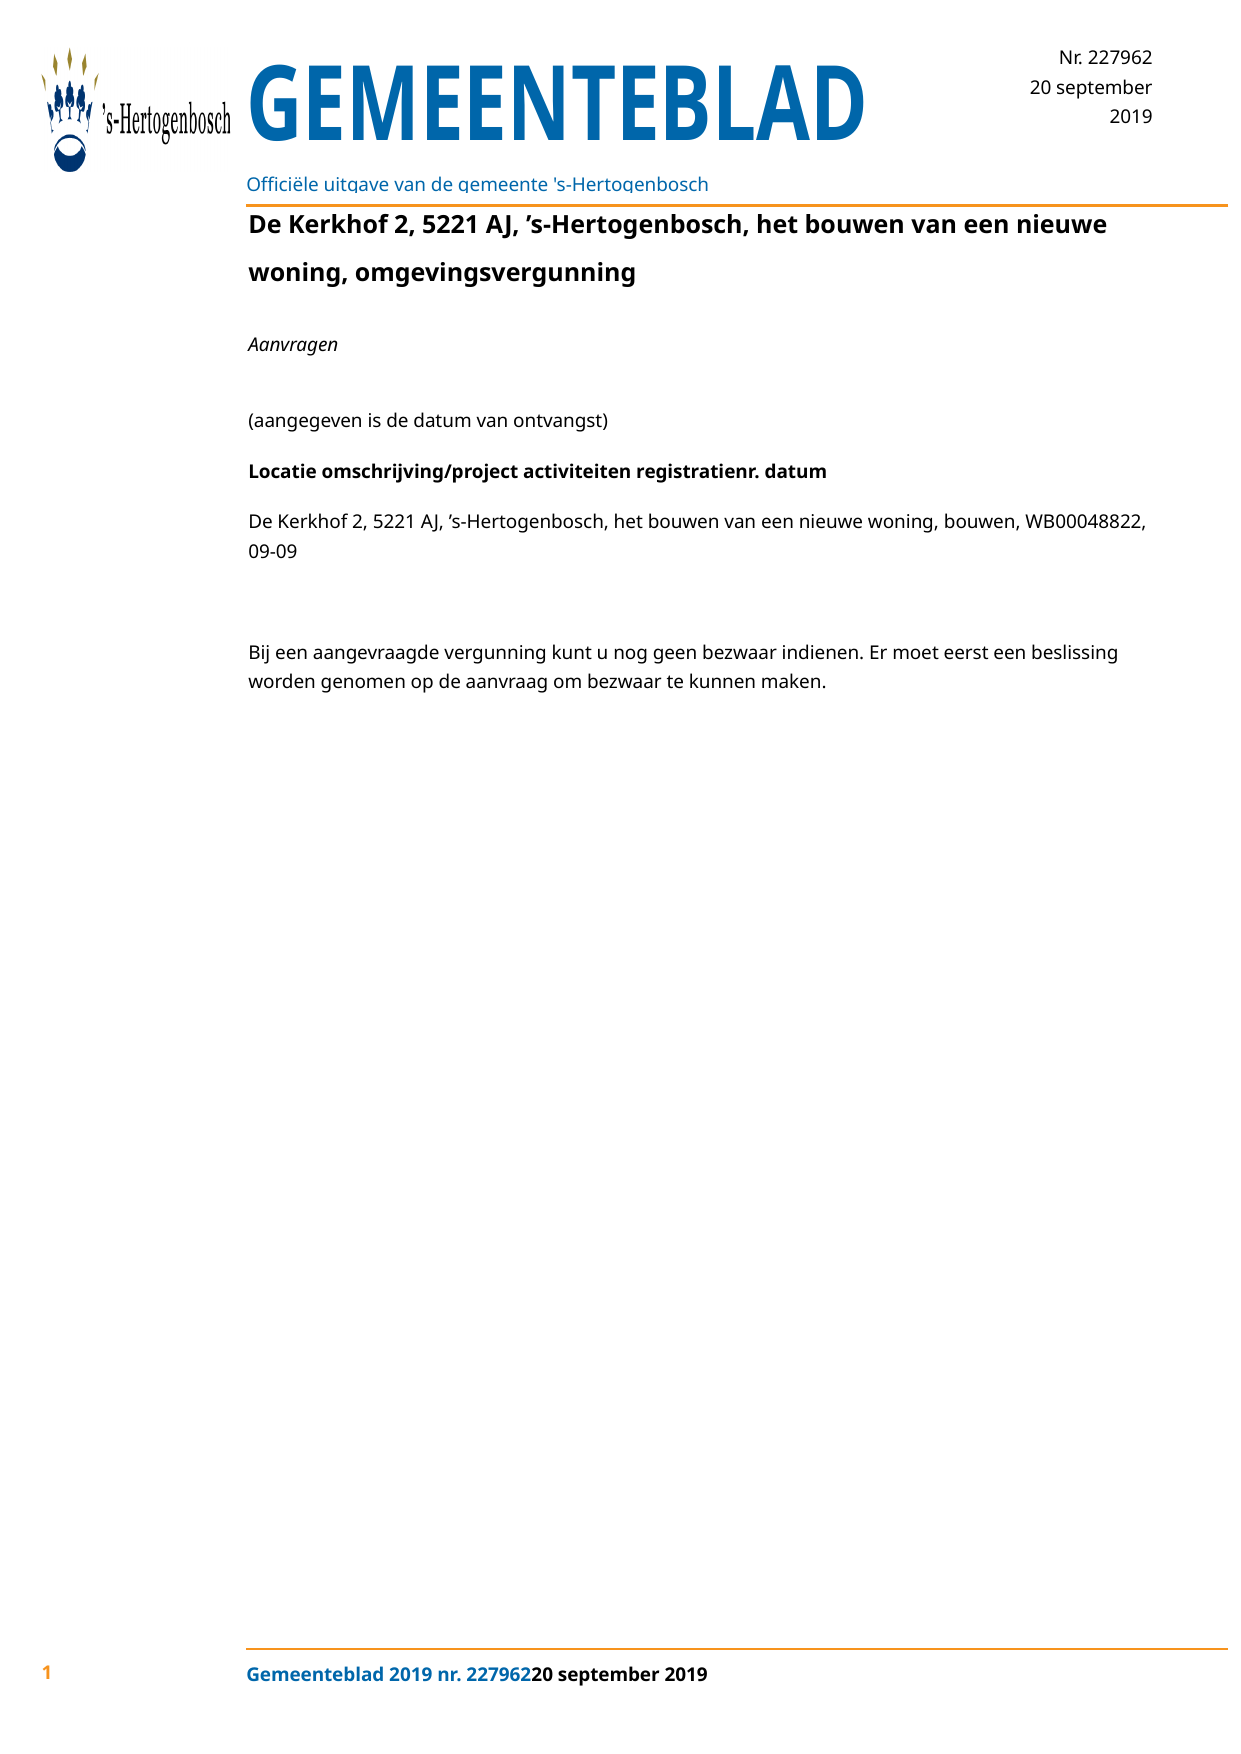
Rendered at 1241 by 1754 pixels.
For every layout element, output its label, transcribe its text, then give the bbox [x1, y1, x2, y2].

text Bij een aangevraagde vergunning kunt u nog geen bezwaar indienen. Er moet eerst een beslissing worden genomen op de aanvraag om bezwaar te kunnen maken. [248, 639, 1152, 694]
picture [41, 47, 231, 172]
text Locatie omschrijving/project activiteiten registratienr. datum [248, 458, 1152, 484]
text Aanvragen [248, 331, 1152, 357]
text De Kerkhof 2, 5221 AJ, ’s-Hertogenbosch, het bouwen van een nieuwe woning, omgevingsvergunning [248, 207, 1152, 288]
text De Kerkhof 2, 5221 AJ, ’s-Hertogenbosch, het bouwen van een nieuwe woning, bouwen, WB00048822, 09-09 [248, 508, 1152, 564]
text (aangegeven is de datum van ontvangst) [248, 408, 1152, 433]
